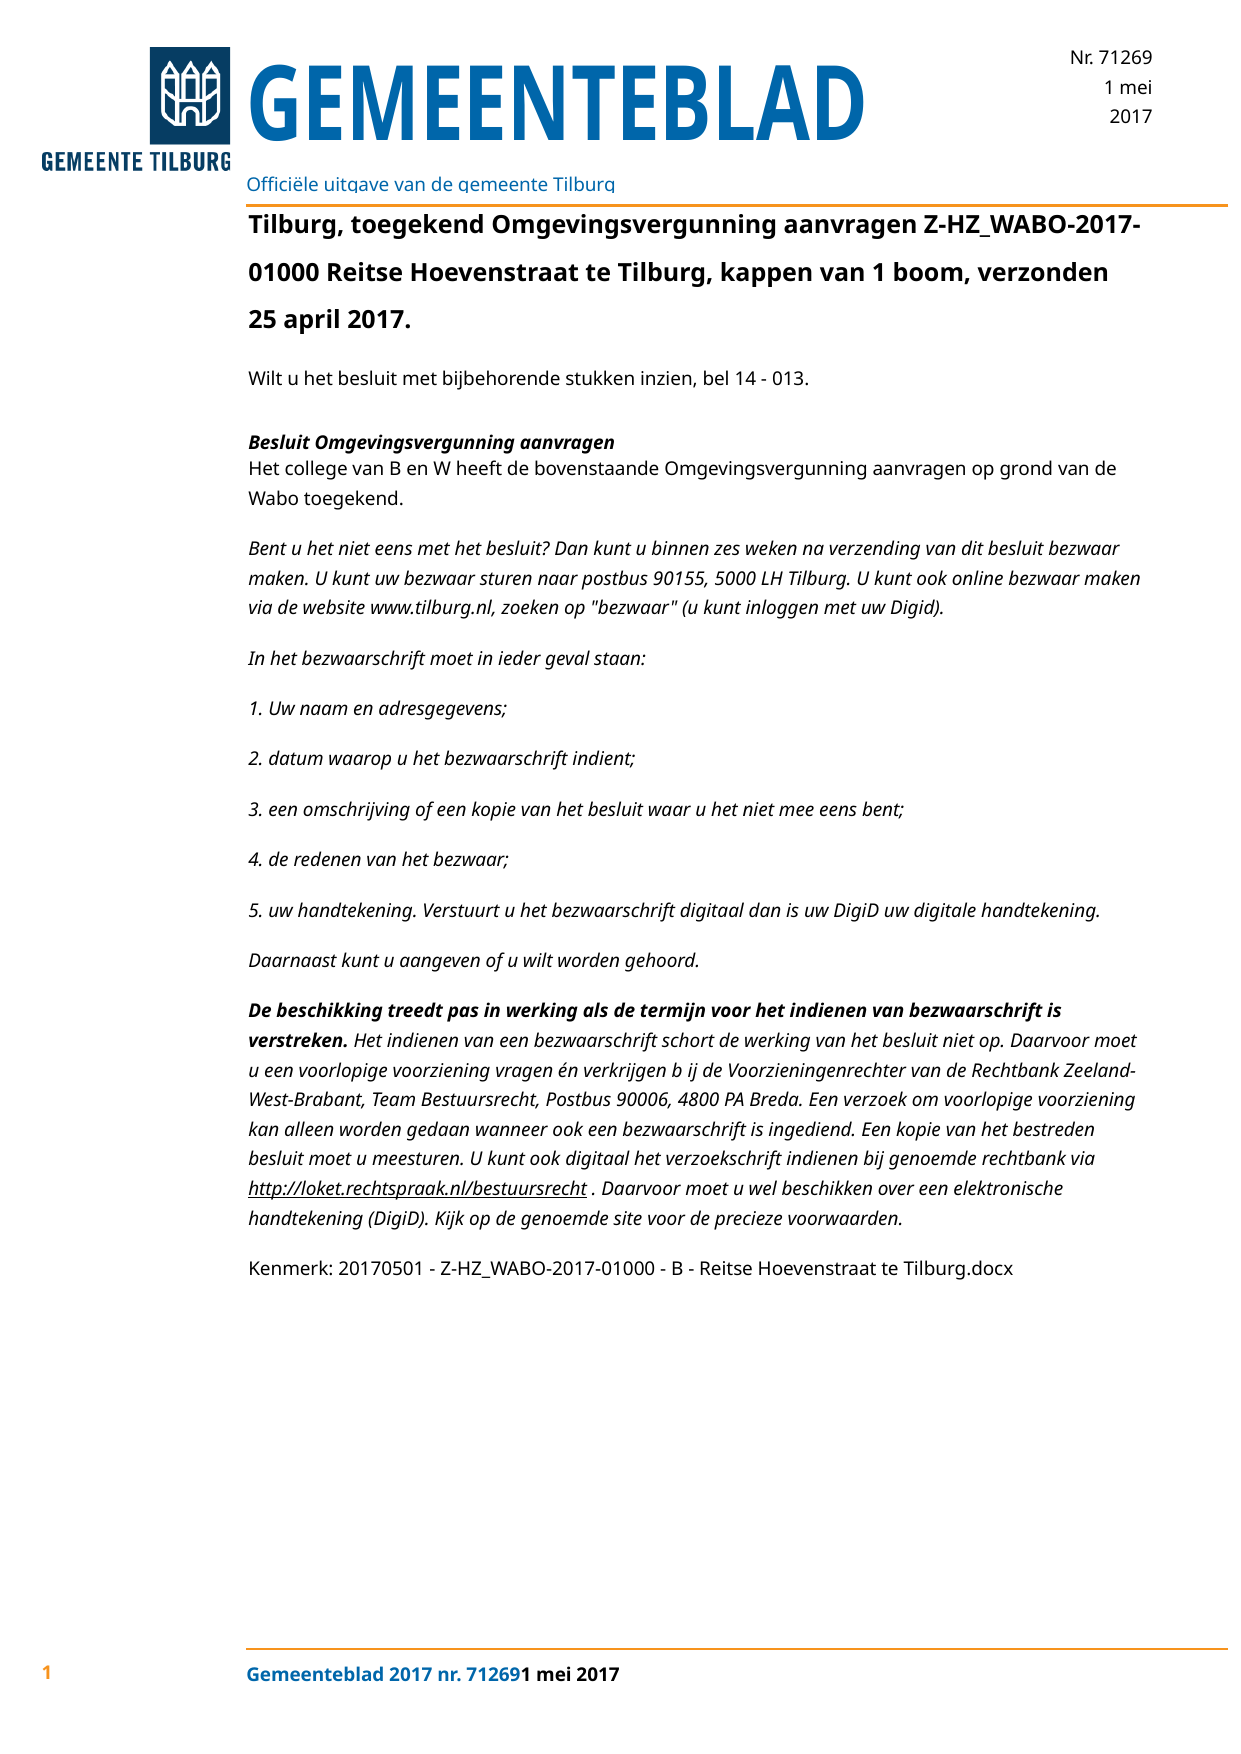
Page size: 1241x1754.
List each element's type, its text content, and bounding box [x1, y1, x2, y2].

text Wilt u het besluit met bijbehorende stukken inzien, bel 14 - 013. [248, 366, 1152, 391]
text Besluit Omgevingsvergunning aanvragen [248, 429, 1152, 455]
picture [41, 47, 231, 172]
text De beschikking treedt pas in werking als de termijn voor het indienen van bezwaarschrift is verstreken. Het indienen van een bezwaarschrift schort de werking van het besluit niet op. Daarvoor moet u een voorlopige voorziening vragen én verkrijgen b ij de Voorzieningenrechter van de Rechtbank Zeeland-West-Brabant, Team Bestuursrecht, Postbus 90006, 4800 PA Breda. Een verzoek om voorlopige voorziening kan alleen worden gedaan wanneer ook een bezwaarschrift is ingediend. Een kopie van het bestreden besluit moet u meesturen. U kunt ook digitaal het verzoekschrift indienen bij genoemde rechtbank via http://loket.rechtspraak.nl/bestuursrecht . Daarvoor moet u wel beschikken over een elektronische handtekening (DigiD). Kijk op de genoemde site voor de precieze voorwaarden. [248, 998, 1152, 1231]
text Kenmerk: 20170501 - Z-HZ_WABO-2017-01000 - B - Reitse Hoevenstraat te Tilburg.docx [248, 1255, 1152, 1281]
text Tilburg, toegekend Omgevingsvergunning aanvragen Z-HZ_WABO-2017-01000 Reitse Hoevenstraat te Tilburg, kappen van 1 boom, verzonden 25 april 2017. [248, 207, 1152, 336]
text 3. een omschrijving of een kopie van het besluit waar u het niet mee eens bent; [248, 796, 1152, 822]
text Het college van B en W heeft de bovenstaande Omgevingsvergunning aanvragen op grond van de Wabo toegekend. [248, 455, 1152, 511]
text 4. de redenen van het bezwaar; [248, 846, 1152, 872]
text In het bezwaarschrift moet in ieder geval staan: [248, 645, 1152, 671]
text 5. uw handtekening. Verstuurt u het bezwaarschrift digitaal dan is uw DigiD uw digitale handtekening. [248, 897, 1152, 923]
text Daarnaast kunt u aangeven of u wilt worden gehoord. [248, 947, 1152, 973]
text 2. datum waarop u het bezwaarschrift indient; [248, 746, 1152, 771]
text 1. Uw naam en adresgegevens; [248, 695, 1152, 721]
text Bent u het niet eens met het besluit? Dan kunt u binnen zes weken na verzending van dit besluit bezwaar maken. U kunt uw bezwaar sturen naar postbus 90155, 5000 LH Tilburg. U kunt ook online bezwaar maken via de website www.tilburg.nl, zoeken op "bezwaar" (u kunt inloggen met uw Digid). [248, 535, 1152, 620]
